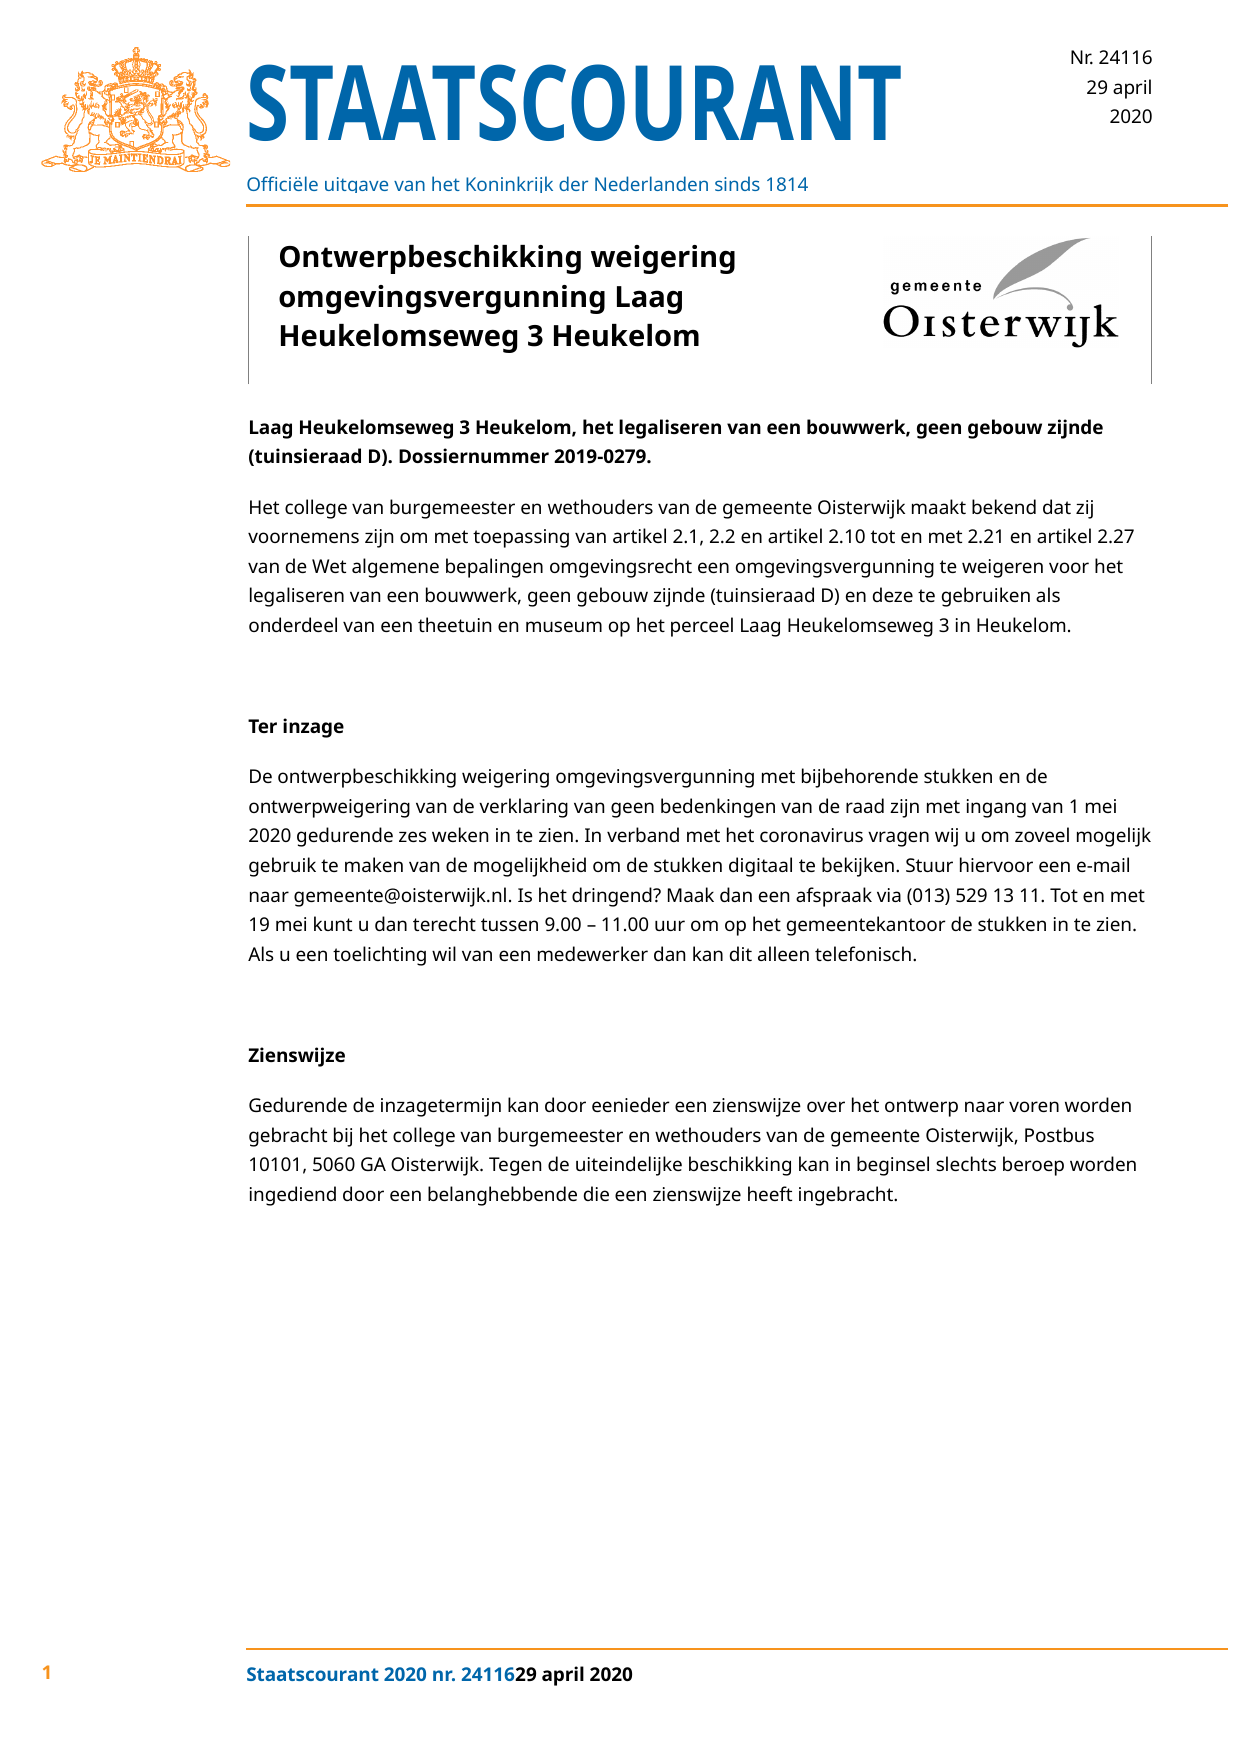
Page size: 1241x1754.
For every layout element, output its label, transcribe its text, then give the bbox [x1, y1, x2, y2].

text Laag Heukelomseweg 3 Heukelom, het legaliseren van een bouwwerk, geen gebouw zijnde (tuinsieraad D). Dossiernummer 2019-0279. [248, 414, 1152, 469]
text Het college van burgemeester en wethouders van de gemeente Oisterwijk maakt bekend dat zij voornemens zijn om met toepassing van artikel 2.1, 2.2 en artikel 2.10 tot en met 2.21 en artikel 2.27 van de Wet algemene bepalingen omgevingsrecht een omgevingsvergunning te weigeren voor het legaliseren van een bouwwerk, geen gebouw zijnde (tuinsieraad D) en deze te gebruiken als onderdeel van een theetuin en museum op het perceel Laag Heukelomseweg 3 in Heukelom. [248, 494, 1152, 638]
picture [882, 236, 1119, 348]
table_header [850, 236, 1151, 384]
text Ter inzage [248, 713, 1152, 739]
text Gedurende de inzagetermijn kan door eenieder een zienswijze over het ontwerp naar voren worden gebracht bij het college van burgemeester en wethouders van de gemeente Oisterwijk, Postbus 10101, 5060 GA Oisterwijk. Tegen de uiteindelijke beschikking kan in beginsel slechts beroep worden ingediend door een belanghebbende die een zienswijze heeft ingebracht. [248, 1092, 1152, 1207]
table_header Ontwerpbeschikking weigering omgevingsvergunning Laag Heukelomseweg 3 Heukelom [249, 236, 850, 384]
picture [41, 47, 231, 172]
text Zienswijze [248, 1042, 1152, 1068]
text De ontwerpbeschikking weigering omgevingsvergunning met bijbehorende stukken en de ontwerpweigering van de verklaring van geen bedenkingen van de raad zijn met ingang van 1 mei 2020 gedurende zes weken in te zien. In verband met het coronavirus vragen wij u om zoveel mogelijk gebruik te maken van de mogelijkheid om de stukken digitaal te bekijken. Stuur hiervoor een e-mail naar gemeente@oisterwijk.nl. Is het dringend? Maak dan een afspraak via (013) 529 13 11. Tot en met 19 mei kunt u dan terecht tussen 9.00 – 11.00 uur om op het gemeentekantoor de stukken in te zien. Als u een toelichting wil van een medewerker dan kan dit alleen telefonisch. [248, 763, 1152, 967]
